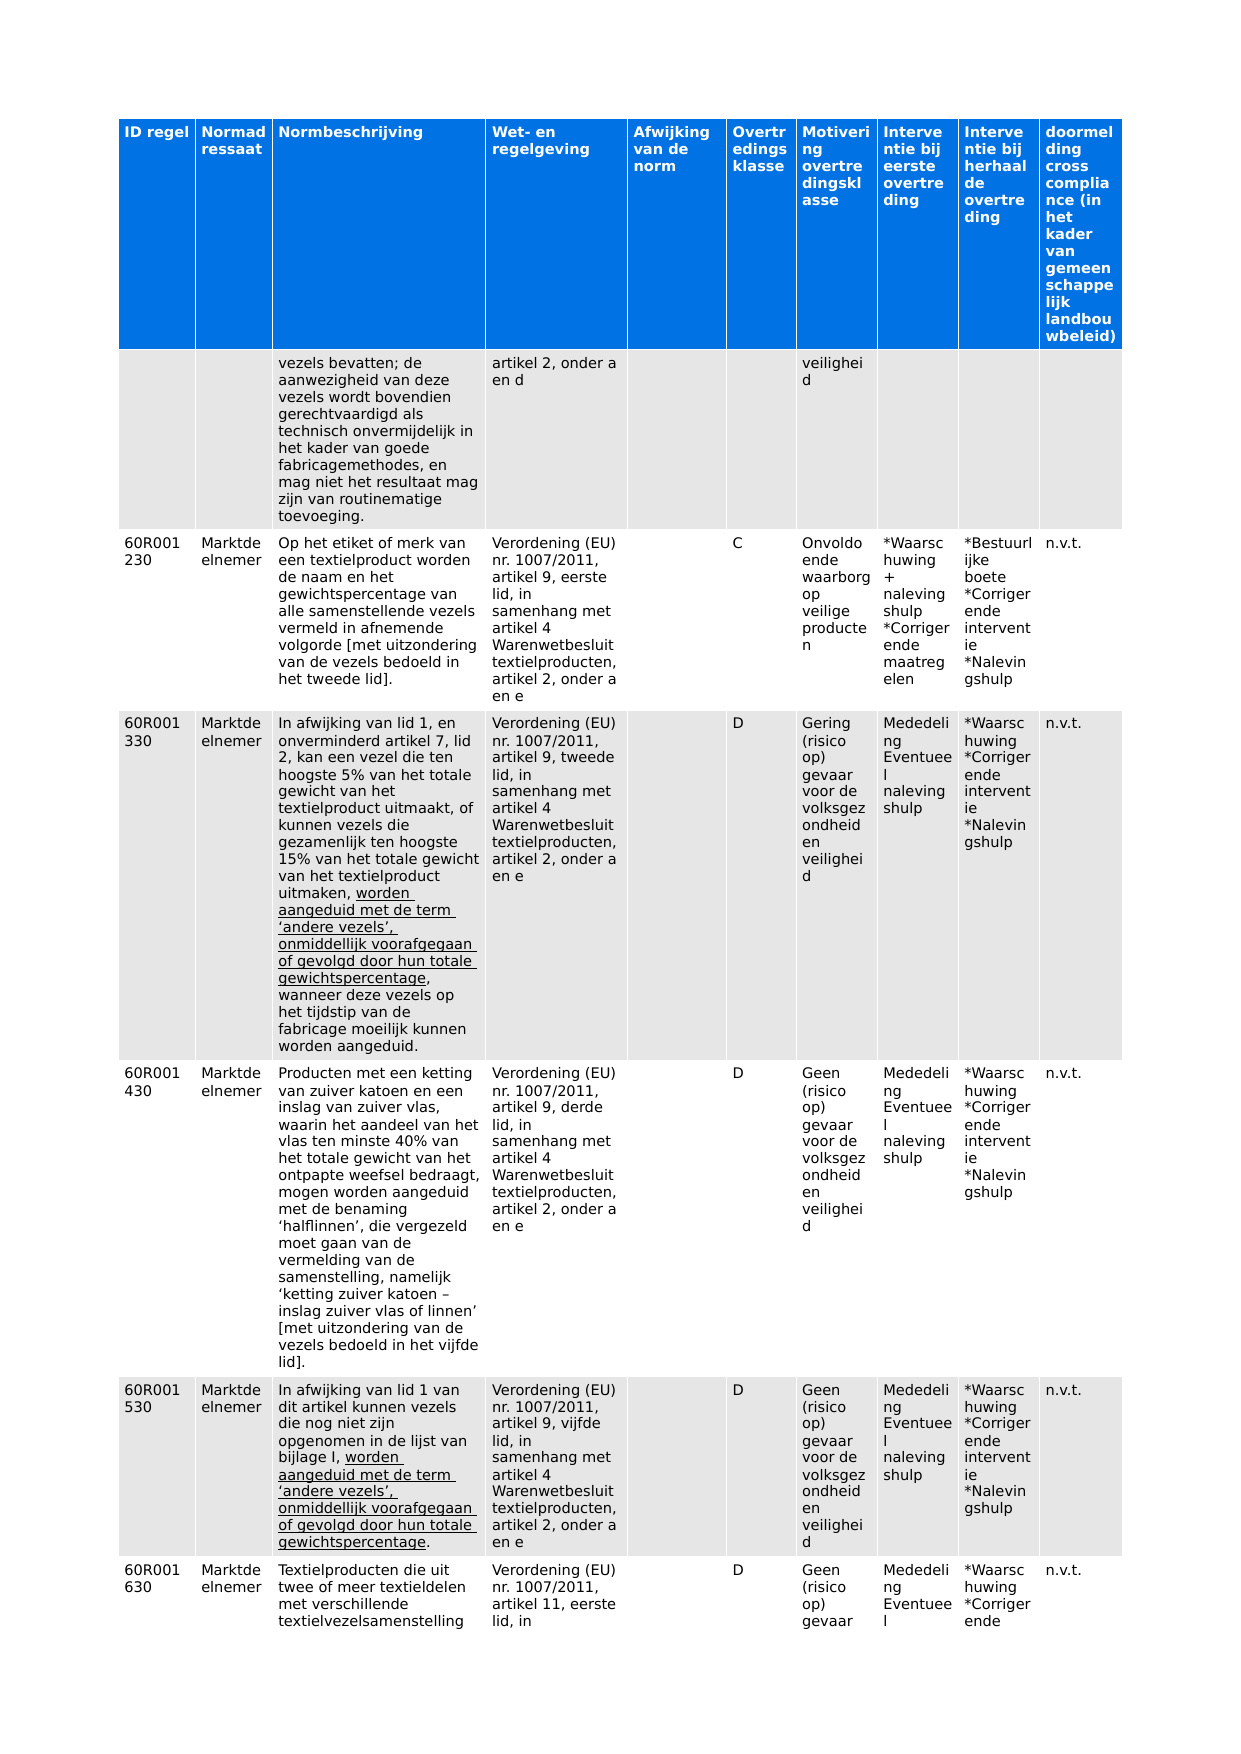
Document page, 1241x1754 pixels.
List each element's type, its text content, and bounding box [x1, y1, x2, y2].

table_cell D [727, 1377, 796, 1556]
table_cell n.v.t. [1040, 1557, 1122, 1634]
table_cell 60R001230 [119, 531, 195, 710]
table_cell artikel 2, onder a en d [486, 350, 627, 529]
table_cell Gering (risico op) gevaar voor de volksgezondheid en veiligheid [797, 711, 877, 1060]
table_cell [959, 350, 1039, 529]
table_cell Onvoldoende waarborg op veilige producten [797, 531, 877, 710]
table_cell 60R001430 [119, 1061, 195, 1376]
table_cell [878, 350, 958, 529]
table_cell Geen (risico op) gevaar [797, 1557, 877, 1634]
table_cell C [727, 531, 796, 710]
table_cell Marktdeelnemer [196, 1061, 272, 1376]
table_cell [119, 350, 195, 529]
table_cell n.v.t. [1040, 711, 1122, 1060]
table_cell Op het etiket of merk van een textielproduct worden de naam en het gewichtspercentage van alle samenstellende vezels vermeld in afnemende volgorde [met uitzondering van de vezels bedoeld in het tweede lid]. [273, 531, 485, 710]
table_cell Verordening (EU) nr. 1007/2011, artikel 11, eerste lid, in [486, 1557, 627, 1634]
table_cell 60R001530 [119, 1377, 195, 1556]
table_cell Marktdeelnemer [196, 531, 272, 710]
table_cell Mededeling Eventueel nalevingshulp [878, 1061, 958, 1376]
table_cell *Waarschuwing *Corrigerende [959, 1557, 1039, 1634]
table_cell n.v.t. [1040, 1377, 1122, 1556]
table_cell [727, 350, 796, 529]
table_header Afwijking van de norm [628, 119, 726, 349]
table_cell In afwijking van lid 1 van dit artikel kunnen vezels die nog niet zijn opgenomen in de lijst van bijlage I, worden aangeduid met de term ‘andere vezels’, onmiddellijk voorafgegaan of gevolgd door hun totale gewichtspercentage. [273, 1377, 485, 1556]
table_cell D [727, 1557, 796, 1634]
table_cell [1040, 350, 1122, 529]
table_cell Mededeling Eventueel [878, 1557, 958, 1634]
table_cell Marktdeelnemer [196, 711, 272, 1060]
table_cell *Waarschuwing *Corrigerende interventie *Nalevingshulp [959, 1061, 1039, 1376]
table_cell 60R001630 [119, 1557, 195, 1634]
table_cell In afwijking van lid 1, en onverminderd artikel 7, lid 2, kan een vezel die ten hoogste 5% van het totale gewicht van het textielproduct uitmaakt, of kunnen vezels die gezamenlijk ten hoogste 15% van het totale gewicht van het textielproduct uitmaken, worden aangeduid met de term ‘andere vezels’, onmiddellijk voorafgegaan of gevolgd door hun totale gewichtspercentage, wanneer deze vezels op het tijdstip van de fabricage moeilijk kunnen worden aangeduid. [273, 711, 485, 1060]
table_cell n.v.t. [1040, 1061, 1122, 1376]
table_cell [628, 1377, 726, 1556]
table_header ID regel [119, 119, 195, 349]
table_cell *Bestuurlijke boete *Corrigerende interventie *Nalevingshulp [959, 531, 1039, 710]
table_header Wet- en regelgeving [486, 119, 627, 349]
table_cell Marktdeelnemer [196, 1377, 272, 1556]
table_header Interventie bij herhaalde overtreding [959, 119, 1039, 349]
table_cell Verordening (EU) nr. 1007/2011, artikel 9, derde lid, in samenhang met artikel 4 Warenwetbesluit textielproducten, artikel 2, onder a en e [486, 1061, 627, 1376]
table_cell veiligheid [797, 350, 877, 529]
table_cell vezels bevatten; de aanwezigheid van deze vezels wordt bovendien gerechtvaardigd als technisch onvermijdelijk in het kader van goede fabricagemethodes, en mag niet het resultaat mag zijn van routinematige toevoeging. [273, 350, 485, 529]
table_header doormelding cross compliance (in het kader van gemeenschappelijk landbouwbeleid) [1040, 119, 1122, 349]
table_cell D [727, 711, 796, 1060]
table_cell Mededeling Eventueel nalevingshulp [878, 1377, 958, 1556]
table_cell [628, 531, 726, 710]
table_cell Marktdeelnemer [196, 1557, 272, 1634]
table_cell [628, 1557, 726, 1634]
table_cell [628, 711, 726, 1060]
table_cell Geen (risico op) gevaar voor de volksgezondheid en veiligheid [797, 1377, 877, 1556]
table_cell Textielproducten die uit twee of meer textieldelen met verschillende textielvezelsamenstelling [273, 1557, 485, 1634]
table_cell [628, 350, 726, 529]
table_header Normadressaat [196, 119, 272, 349]
table_cell Verordening (EU) nr. 1007/2011, artikel 9, vijfde lid, in samenhang met artikel 4 Warenwetbesluit textielproducten, artikel 2, onder a en e [486, 1377, 627, 1556]
table_header Interventie bij eerste overtreding [878, 119, 958, 349]
table_cell *Waarschuwing + nalevingshulp *Corrigerende maatregelen [878, 531, 958, 710]
table_cell *Waarschuwing *Corrigerende interventie *Nalevingshulp [959, 711, 1039, 1060]
table_cell D [727, 1061, 796, 1376]
table_cell Geen (risico op) gevaar voor de volksgezondheid en veiligheid [797, 1061, 877, 1376]
table_cell n.v.t. [1040, 531, 1122, 710]
table_header Overtredingsklasse [727, 119, 796, 349]
table_cell [628, 1061, 726, 1376]
table_cell Mededeling Eventueel nalevingshulp [878, 711, 958, 1060]
table_cell Verordening (EU) nr. 1007/2011, artikel 9, eerste lid, in samenhang met artikel 4 Warenwetbesluit textielproducten, artikel 2, onder a en e [486, 531, 627, 710]
table_cell Verordening (EU) nr. 1007/2011, artikel 9, tweede lid, in samenhang met artikel 4 Warenwetbesluit textielproducten, artikel 2, onder a en e [486, 711, 627, 1060]
table_cell 60R001330 [119, 711, 195, 1060]
table_cell [196, 350, 272, 529]
table_cell *Waarschuwing *Corrigerende interventie *Nalevingshulp [959, 1377, 1039, 1556]
table_header Normbeschrijving [273, 119, 485, 349]
table_header Motivering overtredingsklasse [797, 119, 877, 349]
table_cell Producten met een ketting van zuiver katoen en een inslag van zuiver vlas, waarin het aandeel van het vlas ten minste 40% van het totale gewicht van het ontpapte weefsel bedraagt, mogen worden aangeduid met de benaming ‘halflinnen’, die vergezeld moet gaan van de vermelding van de samenstelling, namelijk ‘ketting zuiver katoen – inslag zuiver vlas of linnen’ [met uitzondering van de vezels bedoeld in het vijfde lid]. [273, 1061, 485, 1376]
